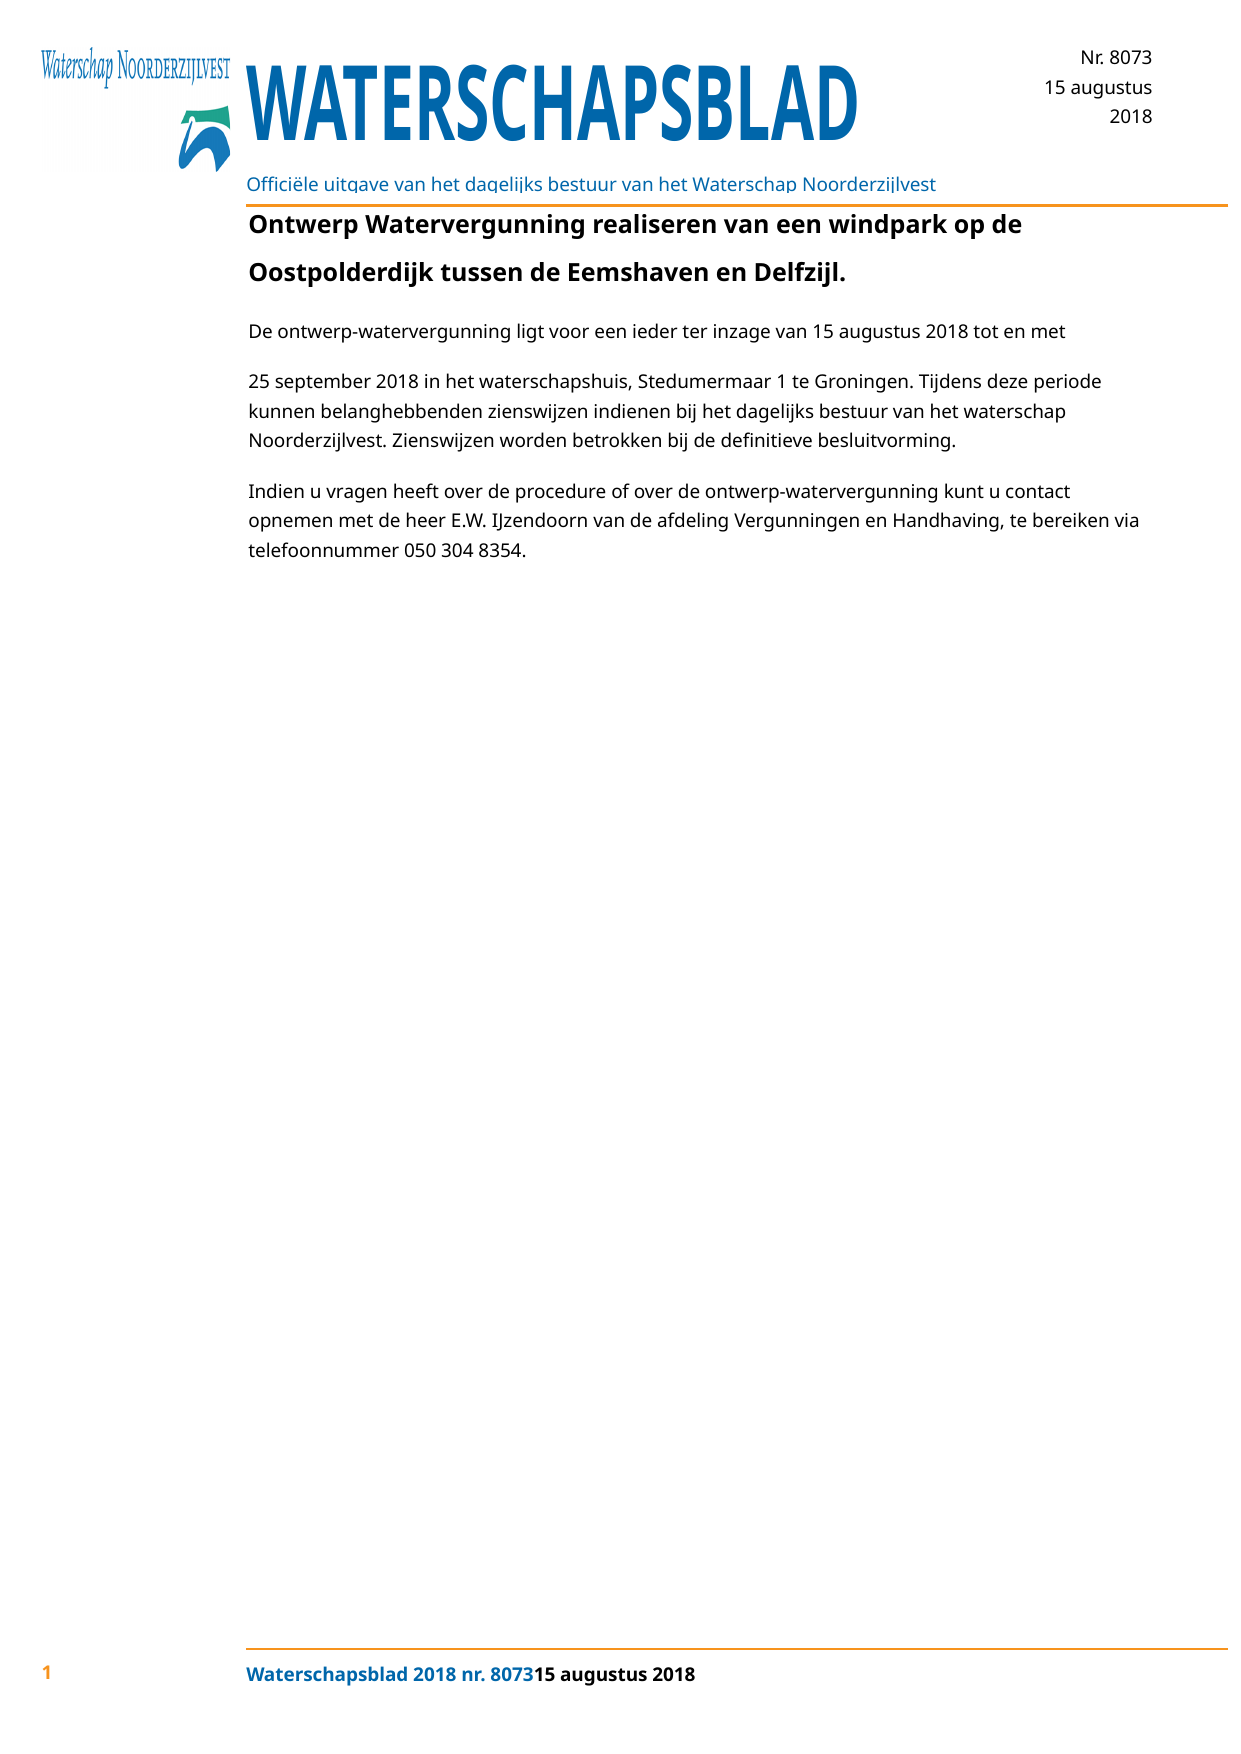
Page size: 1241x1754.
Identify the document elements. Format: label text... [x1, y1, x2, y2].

picture [41, 47, 231, 172]
text Ontwerp Watervergunning realiseren van een windpark op de Oostpolderdijk tussen de Eemshaven en Delfzijl. [248, 207, 1152, 288]
text 25 september 2018 in het waterschapshuis, Stedumermaar 1 te Groningen. Tijdens deze periode kunnen belanghebbenden zienswijzen indienen bij het dagelijks bestuur van het waterschap Noorderzijlvest. Zienswijzen worden betrokken bij de definitieve besluitvorming. [248, 368, 1152, 453]
text De ontwerp-watervergunning ligt voor een ieder ter inzage van 15 augustus 2018 tot en met [248, 318, 1152, 344]
text Indien u vragen heeft over de procedure of over de ontwerp-watervergunning kunt u contact opnemen met de heer E.W. IJzendoorn van de afdeling Vergunningen en Handhaving, te bereiken via telefoonnummer 050 304 8354. [248, 478, 1152, 563]
